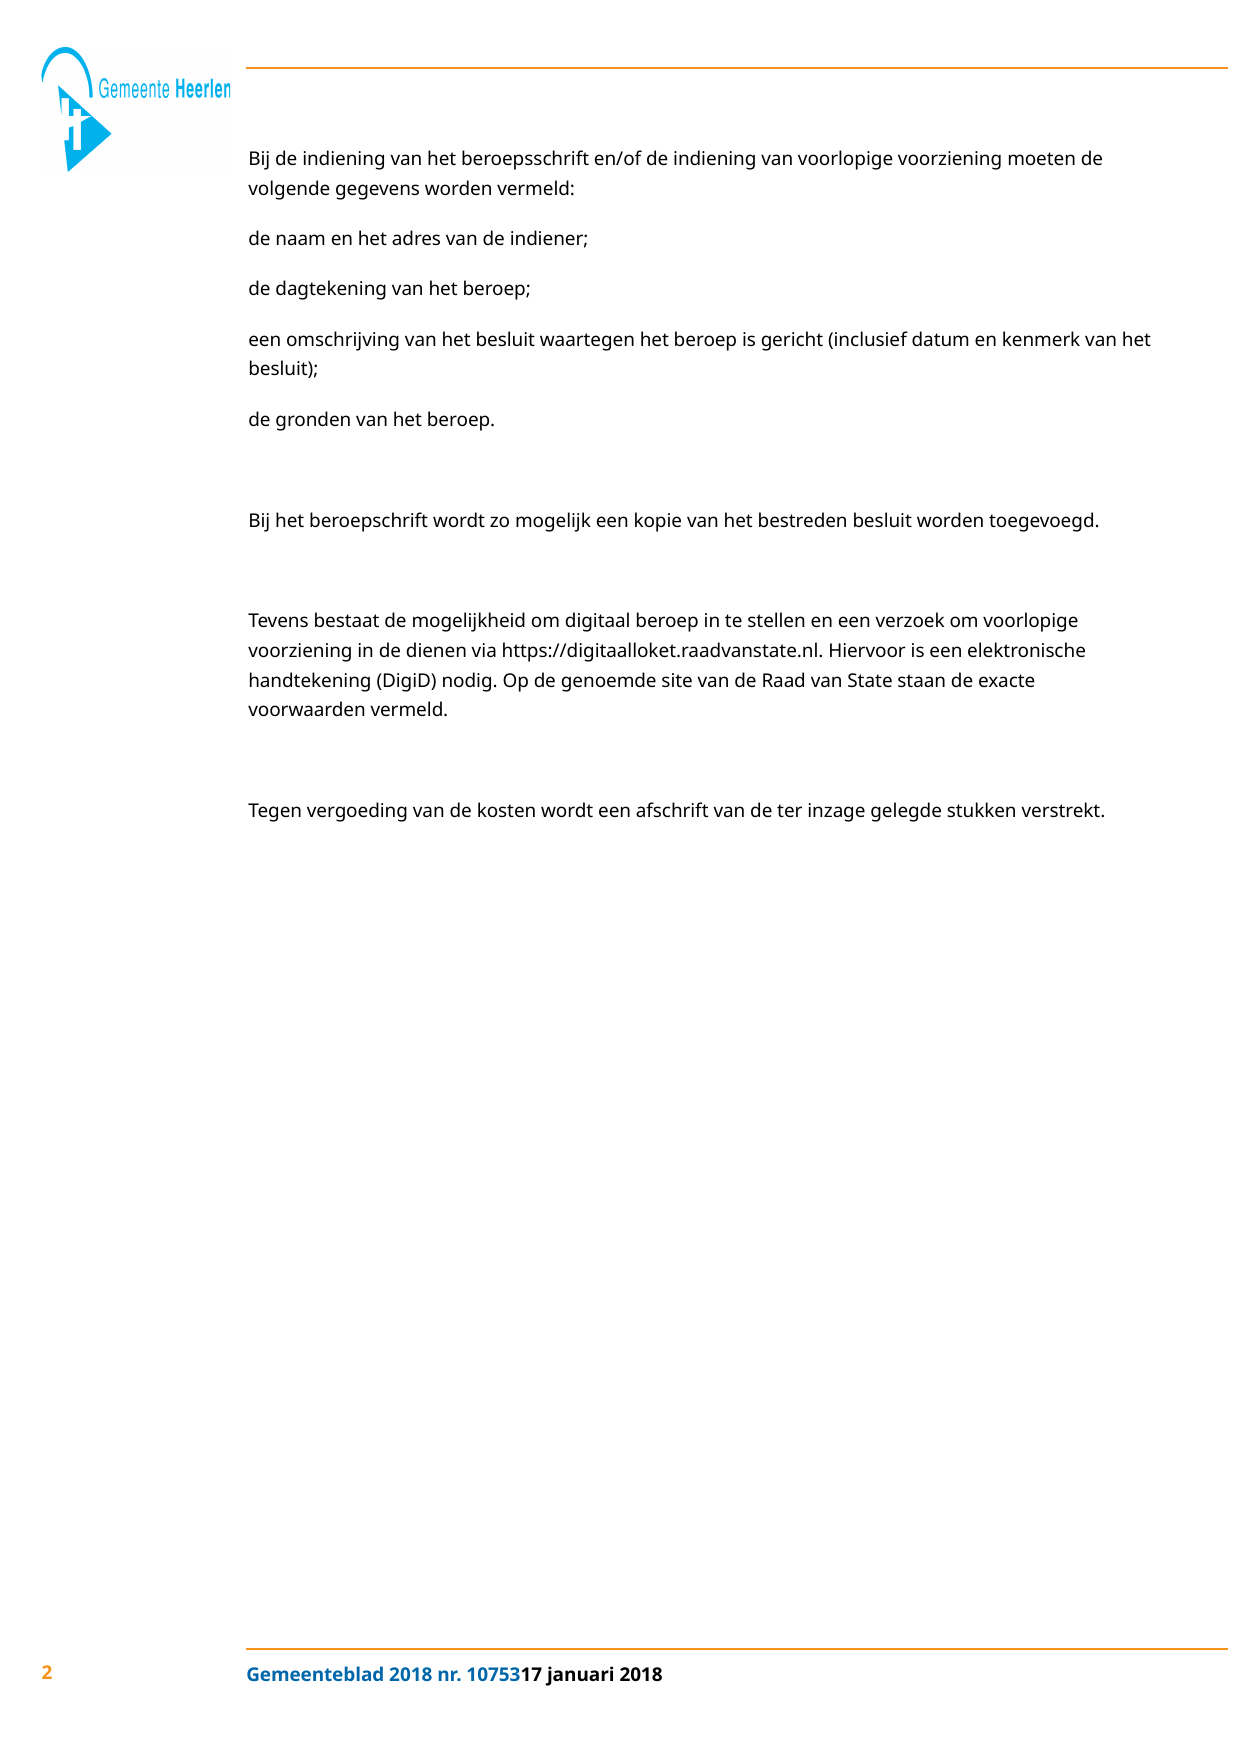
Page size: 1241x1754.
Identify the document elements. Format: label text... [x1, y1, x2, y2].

text Tevens bestaat de mogelijkheid om digitaal beroep in te stellen en een verzoek om voorlopige voorziening in de dienen via https://digitaalloket.raadvanstate.nl. Hiervoor is een elektronische handtekening (DigiD) nodig. Op de genoemde site van de Raad van State staan de exacte voorwaarden vermeld. [248, 608, 1152, 722]
picture [41, 47, 231, 172]
text Bij de indiening van het beroepsschrift en/of de indiening van voorlopige voorziening moeten de volgende gegevens worden vermeld: [248, 145, 1152, 201]
text Bij het beroepschrift wordt zo mogelijk een kopie van het bestreden besluit worden toegevoegd. [248, 507, 1152, 533]
text een omschrijving van het besluit waartegen het beroep is gericht (inclusief datum en kenmerk van het besluit); [248, 326, 1152, 381]
text de naam en het adres van de indiener; [248, 225, 1152, 251]
text de gronden van het beroep. [248, 406, 1152, 432]
text Tegen vergoeding van de kosten wordt een afschrift van de ter inzage gelegde stukken verstrekt. [248, 797, 1152, 823]
text de dagtekening van het beroep; [248, 276, 1152, 301]
picture [41, 47, 58, 70]
